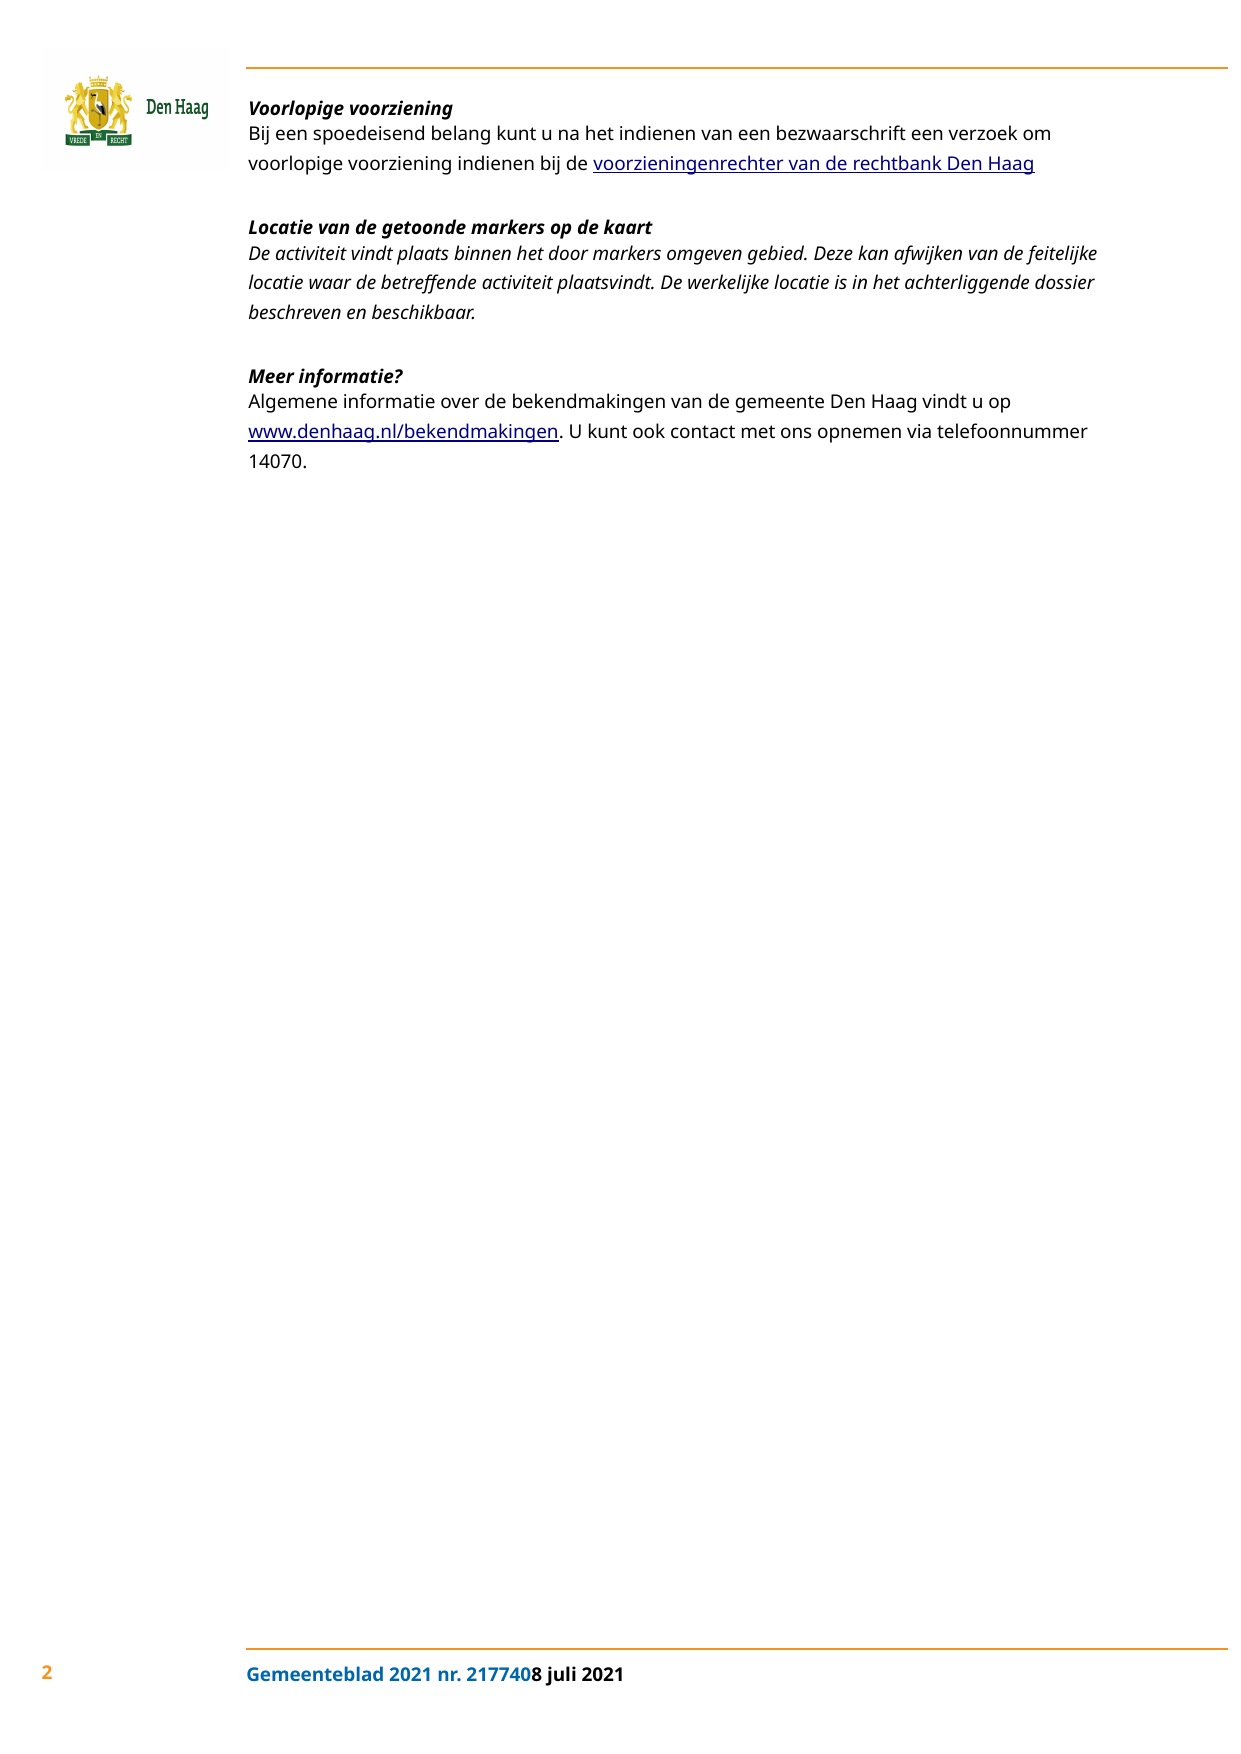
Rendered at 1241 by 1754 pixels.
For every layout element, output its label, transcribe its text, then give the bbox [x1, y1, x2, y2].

text Meer informatie? [248, 363, 1152, 389]
picture [41, 47, 231, 172]
text Voorlopige voorziening [248, 95, 1152, 121]
text Bij een spoedeisend belang kunt u na het indienen van een bezwaarschrift een verzoek om voorlopige voorziening indienen bij de voorzieningenrechter van de rechtbank Den Haag [248, 121, 1152, 176]
text De activiteit vindt plaats binnen het door markers omgeven gebied. Deze kan afwijken van de feitelijke locatie waar de betreffende activiteit plaatsvindt. De werkelijke locatie is in het achterliggende dossier beschreven en beschikbaar. [248, 240, 1152, 325]
text Locatie van de getoonde markers op de kaart [248, 214, 1152, 240]
text Algemene informatie over de bekendmakingen van de gemeente Den Haag vindt u op www.denhaag.nl/bekendmakingen. U kunt ook contact met ons opnemen via telefoonnummer 14070. [248, 389, 1152, 473]
